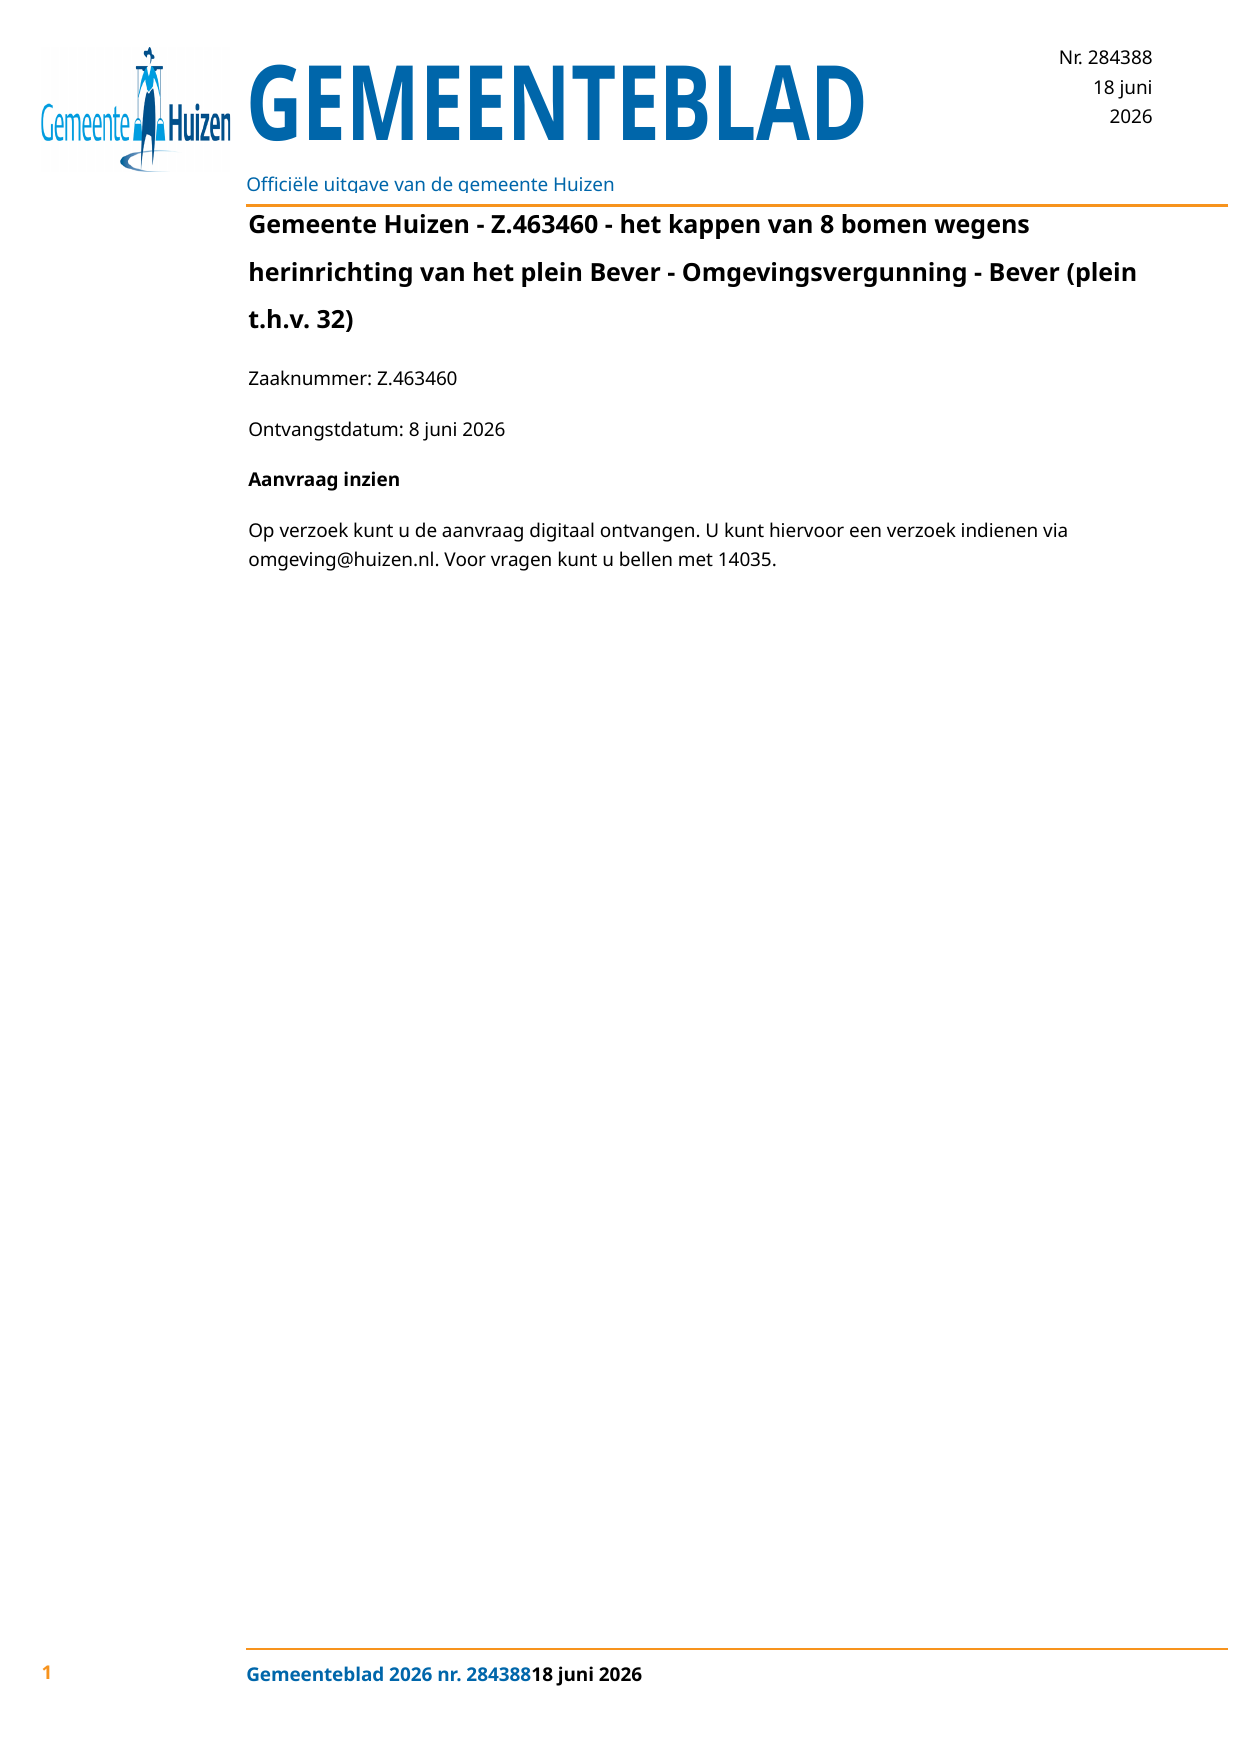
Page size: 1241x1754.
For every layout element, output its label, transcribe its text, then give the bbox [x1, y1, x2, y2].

text Zaaknummer: Z.463460 [248, 366, 1152, 391]
text Aanvraag inzien [248, 466, 1152, 492]
text Ontvangstdatum: 8 juni 2026 [248, 416, 1152, 442]
text Gemeente Huizen - Z.463460 - het kappen van 8 bomen wegens herinrichting van het plein Bever - Omgevingsvergunning - Bever (plein t.h.v. 32) [248, 207, 1152, 336]
picture [41, 47, 231, 172]
text Op verzoek kunt u de aanvraag digitaal ontvangen. U kunt hiervoor een verzoek indienen via omgeving@huizen.nl. Voor vragen kunt u bellen met 14035. [248, 517, 1152, 572]
